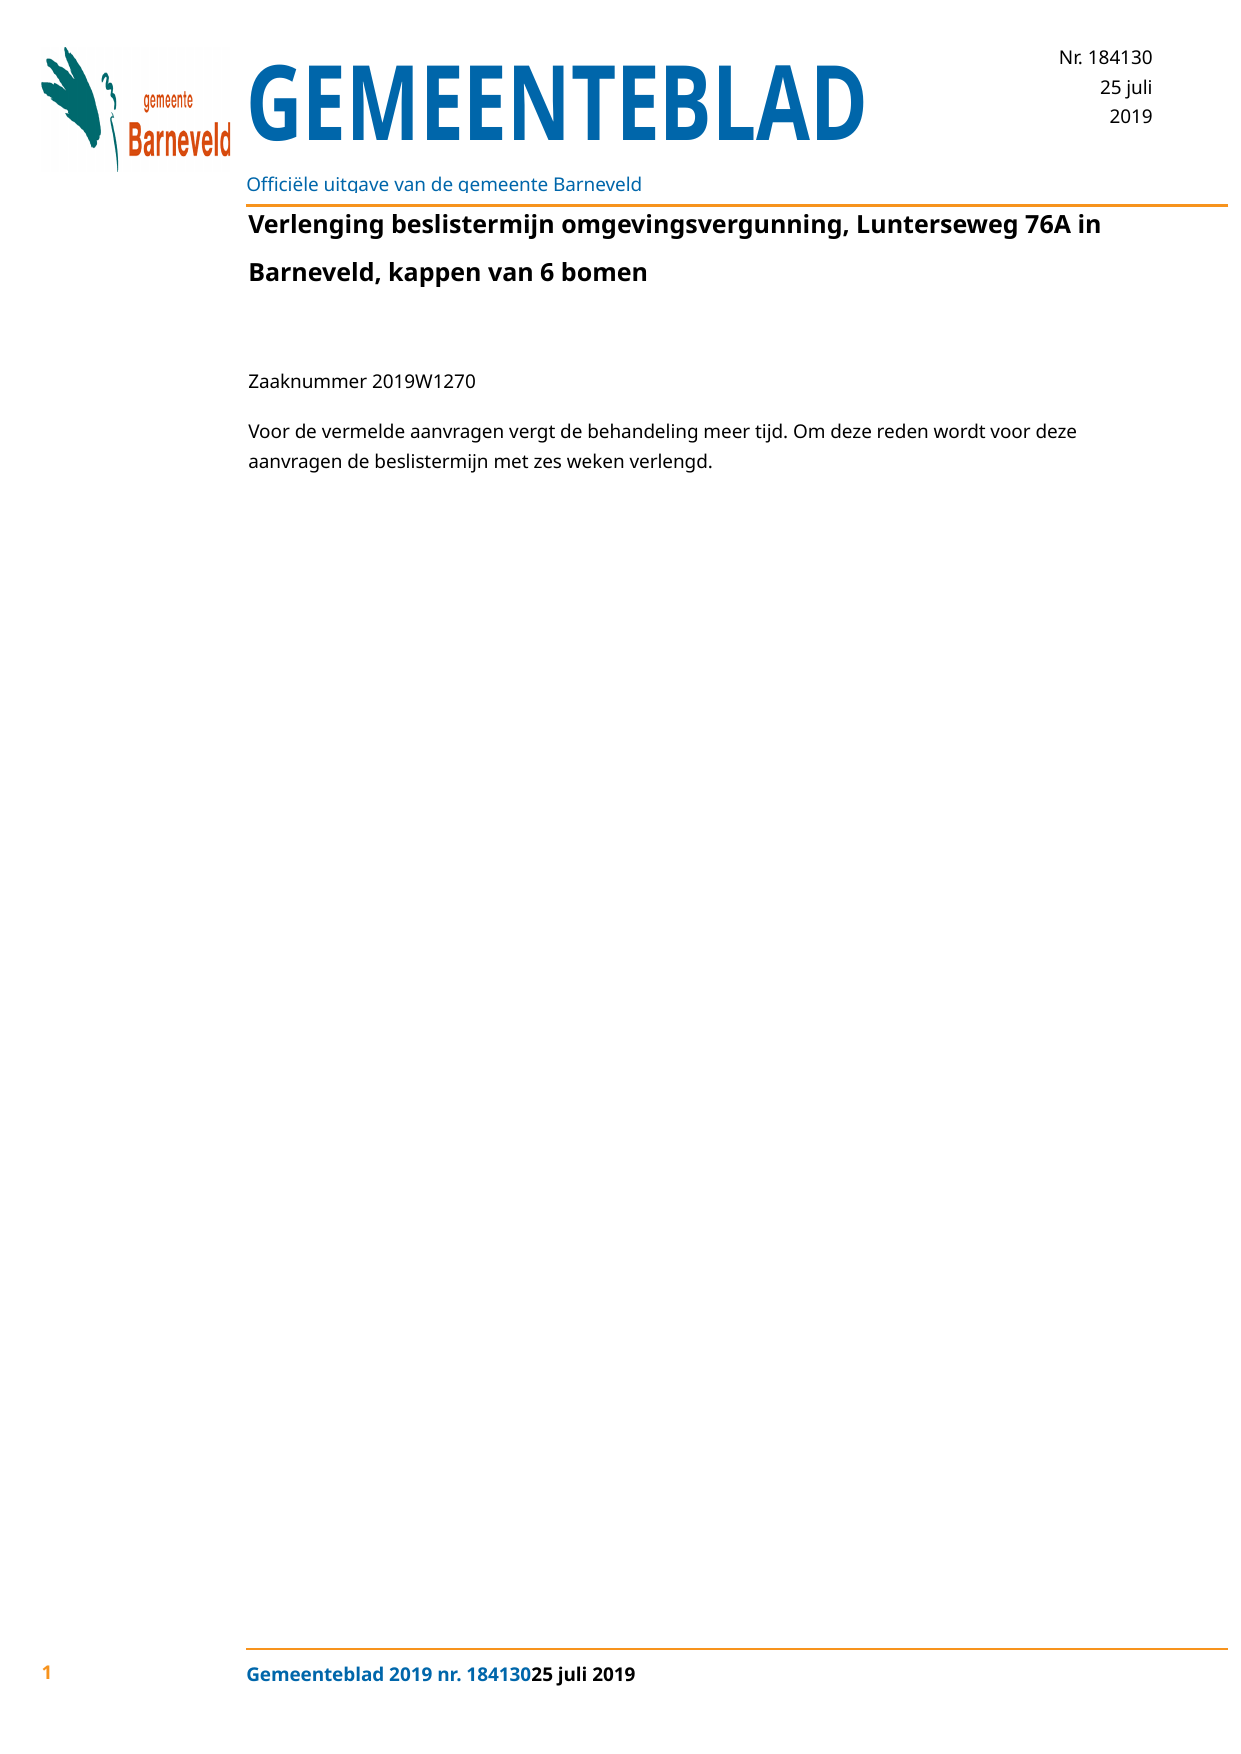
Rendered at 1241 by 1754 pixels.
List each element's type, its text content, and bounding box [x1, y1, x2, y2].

text Verlenging beslistermijn omgevingsvergunning, Lunterseweg 76A in Barneveld, kappen van 6 bomen [248, 207, 1152, 288]
text Voor de vermelde aanvragen vergt de behandeling meer tijd. Om deze reden wordt voor deze aanvragen de beslistermijn met zes weken verlengd. [248, 419, 1152, 474]
picture [41, 47, 231, 172]
text Zaaknummer 2019W1270 [248, 368, 1152, 394]
